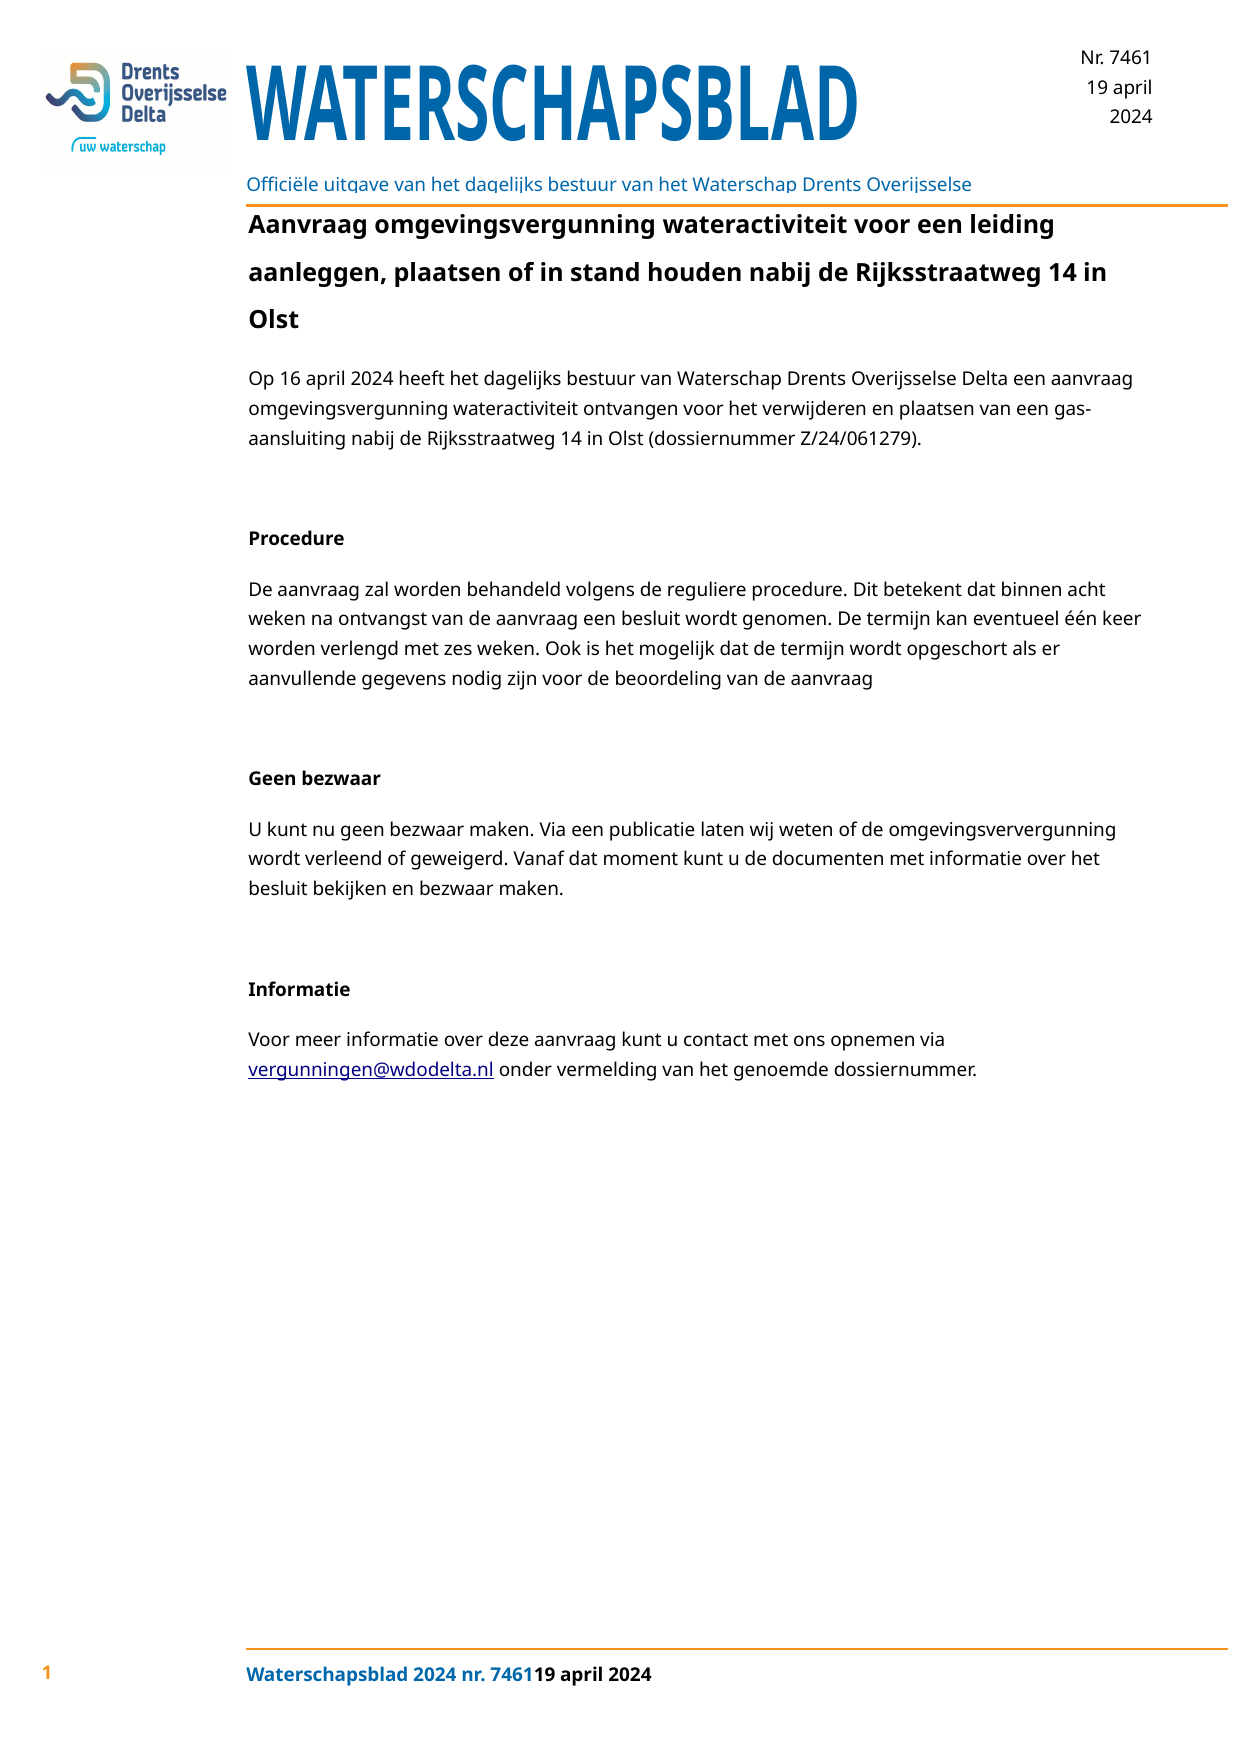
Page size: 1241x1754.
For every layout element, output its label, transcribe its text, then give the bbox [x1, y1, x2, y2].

text Voor meer informatie over deze aanvraag kunt u contact met ons opnemen via vergunningen@wdodelta.nl onder vermelding van het genoemde dossiernummer. [248, 1026, 1152, 1082]
picture [41, 47, 231, 172]
text Geen bezwaar [248, 766, 1152, 791]
text U kunt nu geen bezwaar maken. Via een publicatie laten wij weten of de omgevingsververgunning wordt verleend of geweigerd. Vanaf dat moment kunt u de documenten met informatie over het besluit bekijken en bezwaar maken. [248, 816, 1152, 901]
text Aanvraag omgevingsvergunning wateractiviteit voor een leiding aanleggen, plaatsen of in stand houden nabij de Rijksstraatweg 14 in Olst [248, 207, 1152, 336]
text Procedure [248, 526, 1152, 551]
text Informatie [248, 976, 1152, 1002]
text Op 16 april 2024 heeft het dagelijks bestuur van Waterschap Drents Overijsselse Delta een aanvraag omgevingsvergunning wateractiviteit ontvangen voor het verwijderen en plaatsen van een gas-aansluiting nabij de Rijksstraatweg 14 in Olst (dossiernummer Z/24/061279). [248, 366, 1152, 450]
text De aanvraag zal worden behandeld volgens de reguliere procedure. Dit betekent dat binnen acht weken na ontvangst van de aanvraag een besluit wordt genomen. De termijn kan eventueel één keer worden verlengd met zes weken. Ook is het mogelijk dat de termijn wordt opgeschort als er aanvullende gegevens nodig zijn voor de beoordeling van de aanvraag [248, 576, 1152, 690]
